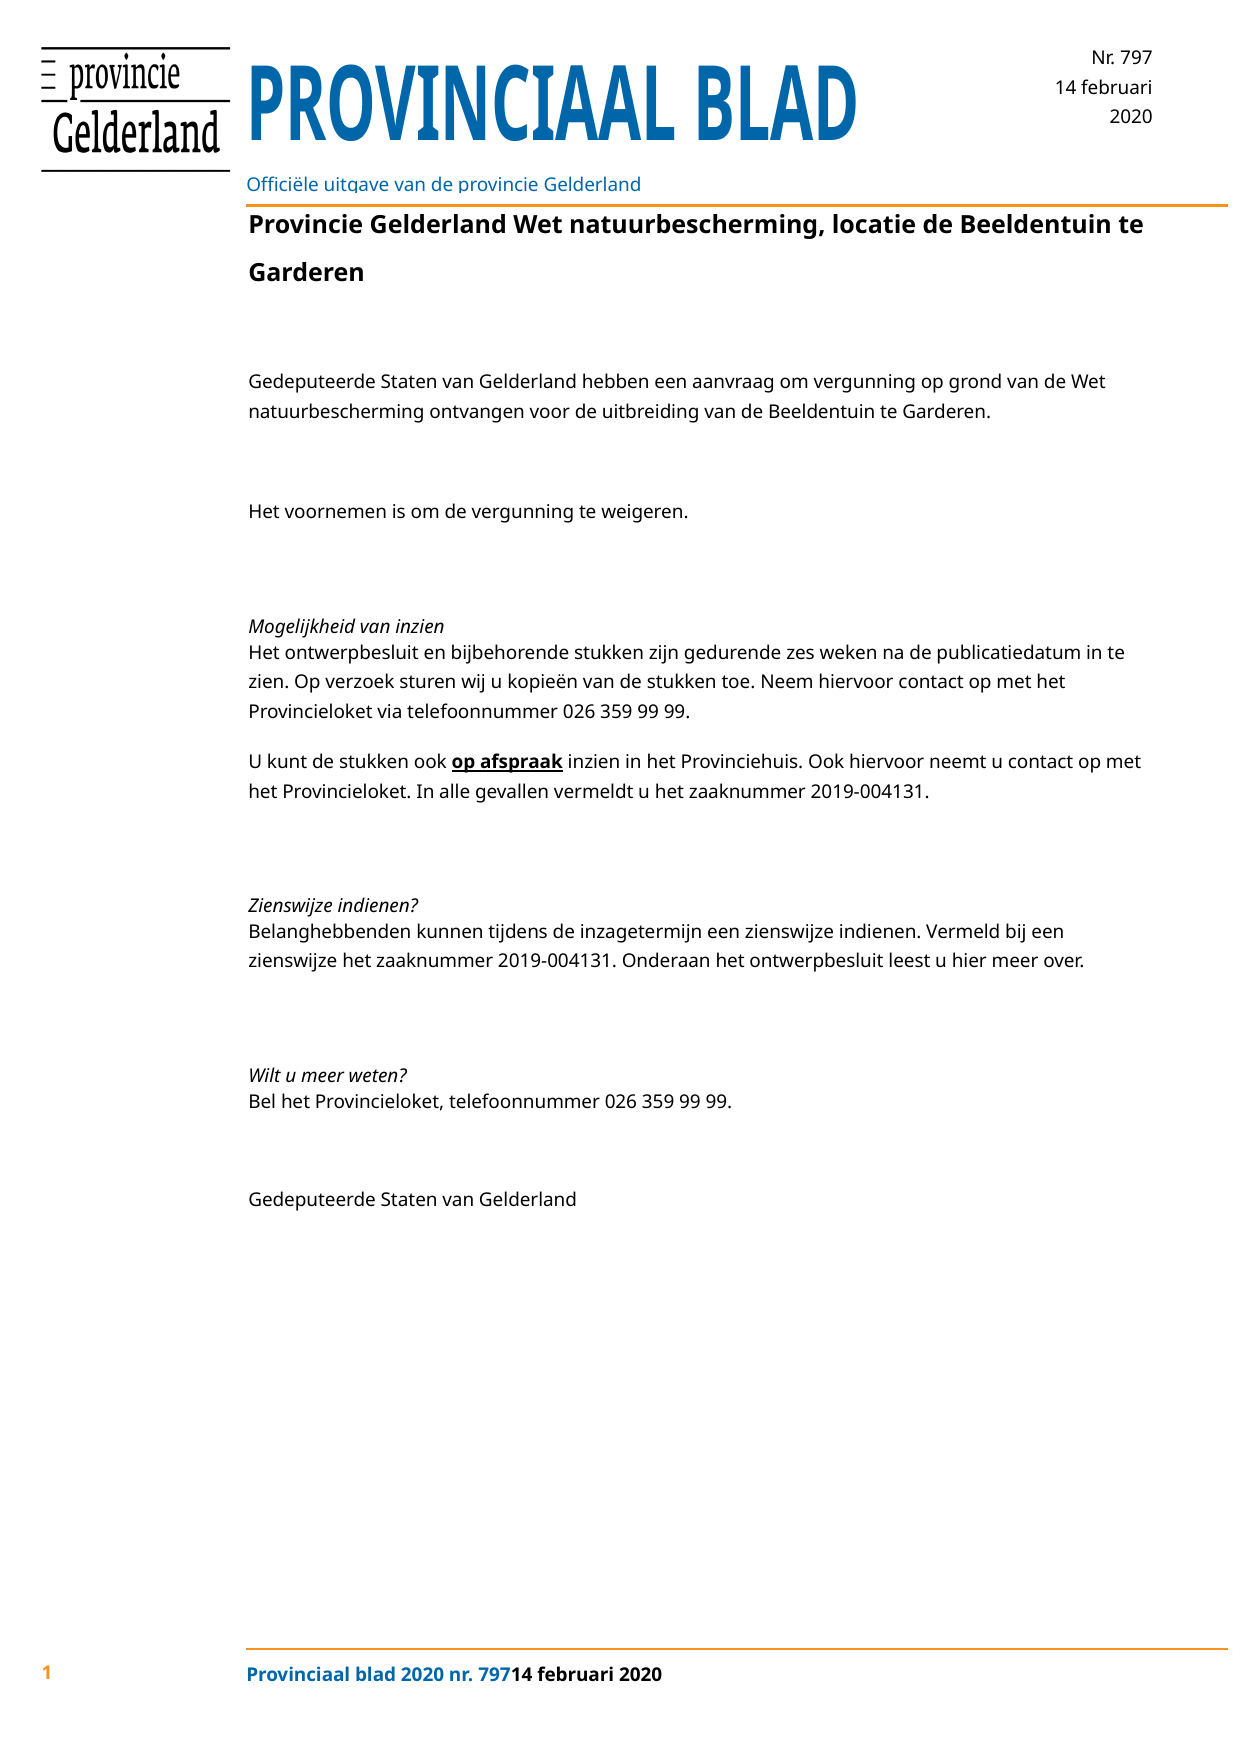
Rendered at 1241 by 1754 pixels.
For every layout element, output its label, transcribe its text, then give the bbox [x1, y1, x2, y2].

picture [41, 47, 231, 172]
text Gedeputeerde Staten van Gelderland hebben een aanvraag om vergunning op grond van de Wet natuurbescherming ontvangen voor de uitbreiding van de Beeldentuin te Garderen. [248, 368, 1152, 424]
text Zienswijze indienen? [248, 892, 1152, 918]
text Het voornemen is om de vergunning te weigeren. [248, 499, 1152, 524]
text Wilt u meer weten? [248, 1062, 1152, 1088]
text Mogelijkheid van inzien [248, 613, 1152, 639]
text Provincie Gelderland Wet natuurbescherming, locatie de Beeldentuin te Garderen [248, 207, 1152, 288]
text Het ontwerpbesluit en bijbehorende stukken zijn gedurende zes weken na de publicatiedatum in te zien. Op verzoek sturen wij u kopieën van de stukken toe. Neem hiervoor contact op met het Provincieloket via telefoonnummer 026 359 99 99. [248, 639, 1152, 724]
text U kunt de stukken ook op afspraak inzien in het Provinciehuis. Ook hiervoor neemt u contact op met het Provincieloket. In alle gevallen vermeldt u het zaaknummer 2019-004131. [248, 748, 1152, 804]
text Bel het Provincieloket, telefoonnummer 026 359 99 99. [248, 1088, 1152, 1113]
text Gedeputeerde Staten van Gelderland [248, 1186, 1152, 1212]
text Belanghebbenden kunnen tijdens de inzagetermijn een zienswijze indienen. Vermeld bij een zienswijze het zaaknummer 2019-004131. Onderaan het ontwerpbesluit leest u hier meer over. [248, 918, 1152, 973]
